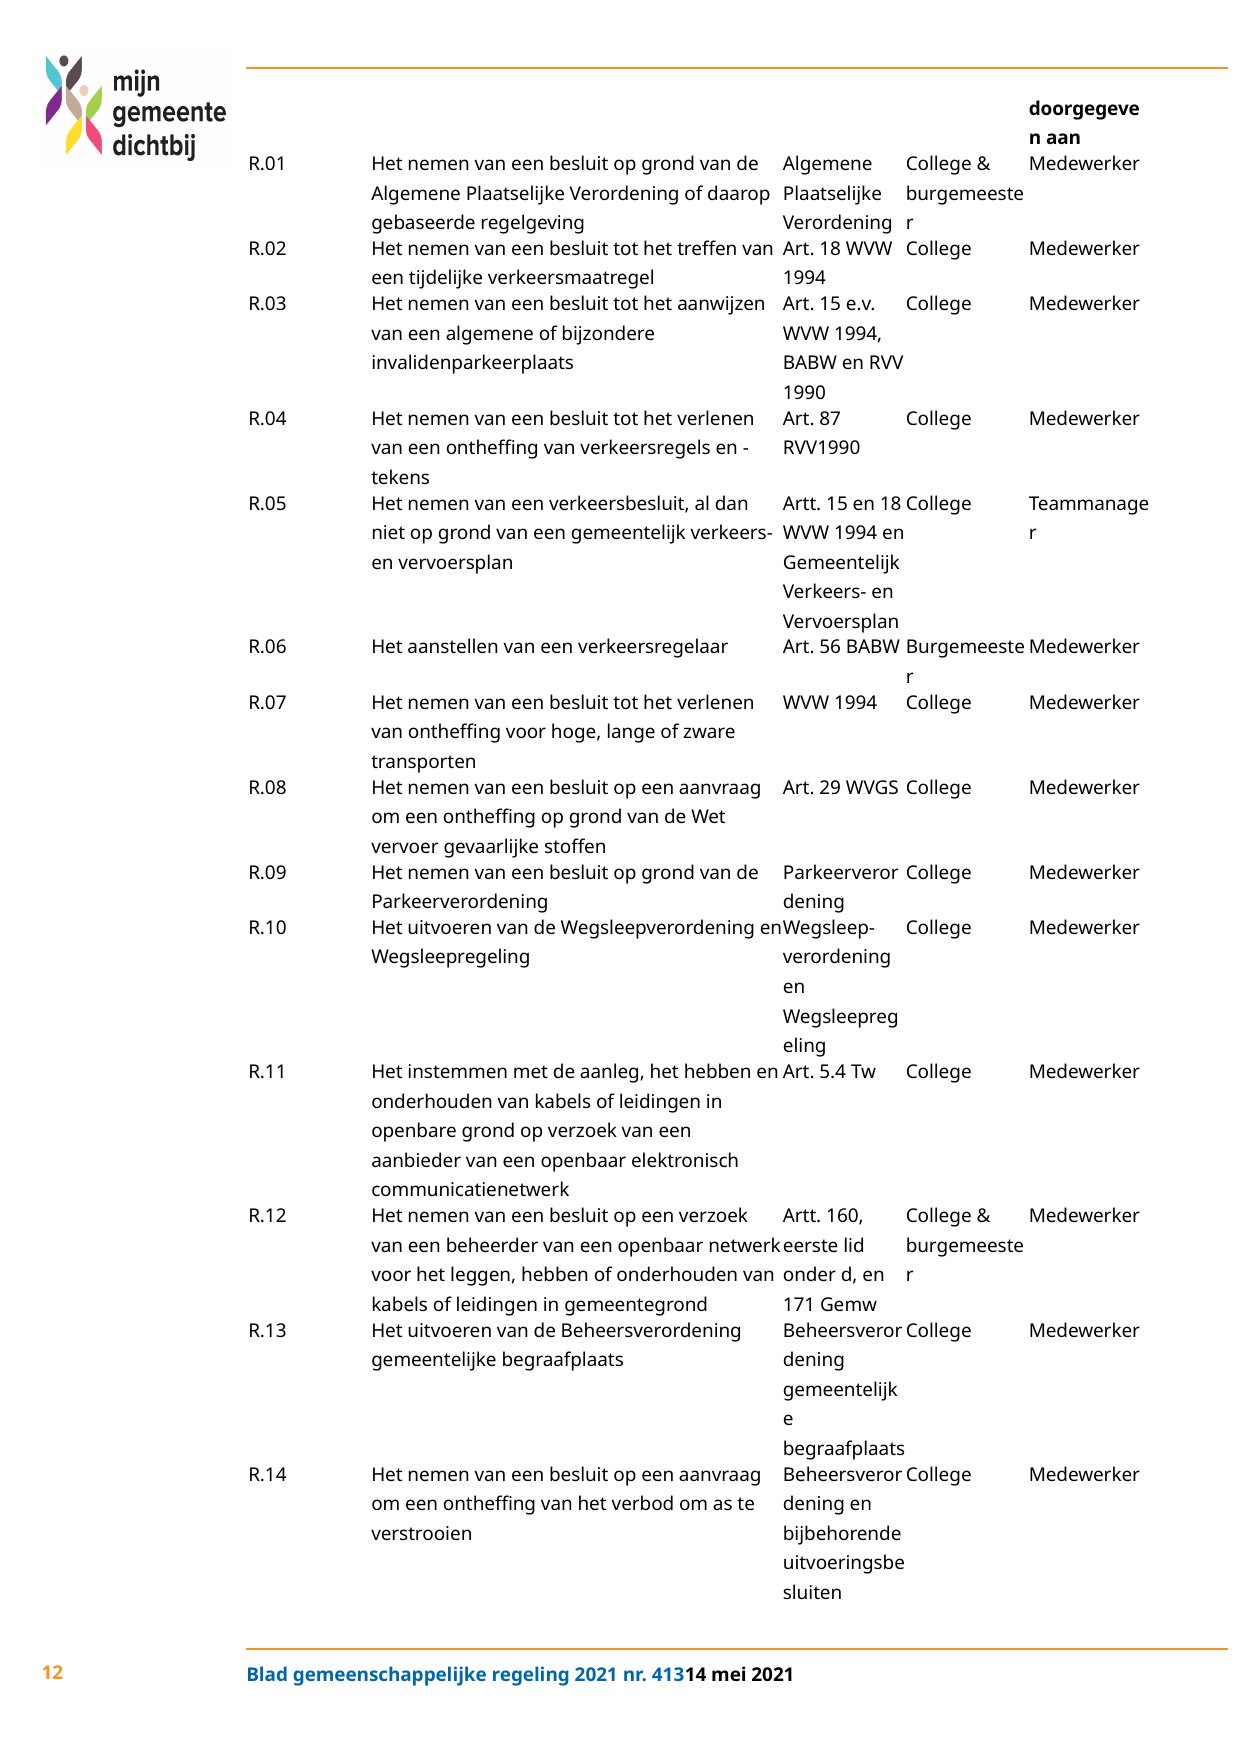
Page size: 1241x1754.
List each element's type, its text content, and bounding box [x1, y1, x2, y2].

table_cell College [906, 235, 1028, 290]
table_cell Medewerker [1029, 774, 1152, 859]
table_cell Het uitvoeren van de Wegsleepverordening en Wegsleepregeling [371, 914, 783, 1058]
table_cell R.14 [248, 1461, 371, 1605]
table_cell College [906, 1461, 1028, 1605]
table_cell Het nemen van een besluit tot het treffen van een tijdelijke verkeersmaatregel [371, 235, 783, 290]
table_cell Het nemen van een besluit tot het verlenen van een ontheffing van verkeersregels en -tekens [371, 405, 783, 490]
table_cell R.10 [248, 914, 371, 1058]
table_cell R.01 [248, 150, 371, 235]
table_cell Medewerker [1029, 689, 1152, 774]
table_header doorgegeven aan [1029, 95, 1152, 150]
table_cell Het instemmen met de aanleg, het hebben en onderhouden van kabels of leidingen in openbare grond op verzoek van een aanbieder van een openbaar elektronisch communicatienetwerk [371, 1058, 783, 1202]
table_cell Het nemen van een besluit op een aanvraag om een ontheffing op grond van de Wet vervoer gevaarlijke stoffen [371, 774, 783, 859]
table_cell Parkeerverordening [783, 859, 906, 914]
table_cell Het nemen van een besluit op grond van de Parkeerverordening [371, 859, 783, 914]
table_cell Art. 56 BABW [783, 634, 906, 689]
table_cell R.06 [248, 634, 371, 689]
table_cell College [906, 1058, 1028, 1202]
table_cell Art. 87 RVV1990 [783, 405, 906, 490]
table_cell College [906, 689, 1028, 774]
table_cell R.03 [248, 290, 371, 405]
table_cell R.02 [248, 235, 371, 290]
table_cell R.05 [248, 490, 371, 634]
table_cell Art. 29 WVGS [783, 774, 906, 859]
table_cell Het nemen van een besluit tot het verlenen van ontheffing voor hoge, lange of zware transporten [371, 689, 783, 774]
table_cell Beheersverordening en bijbehorende uitvoeringsbesluiten [783, 1461, 906, 1605]
table_header [371, 95, 783, 150]
table_cell Het nemen van een besluit tot het aanwijzen van een algemene of bijzondere invalidenparkeerplaats [371, 290, 783, 405]
table_cell R.08 [248, 774, 371, 859]
table_cell College [906, 290, 1028, 405]
table_header [248, 95, 371, 150]
table_cell R.11 [248, 1058, 371, 1202]
table_cell R.09 [248, 859, 371, 914]
table_cell Art. 15 e.v. WVW 1994, BABW en RVV 1990 [783, 290, 906, 405]
table_cell R.13 [248, 1317, 371, 1461]
table_cell Burgemeester [906, 634, 1028, 689]
table_cell College [906, 405, 1028, 490]
table_cell R.12 [248, 1202, 371, 1317]
table_header [906, 95, 1028, 150]
table_cell College [906, 490, 1028, 634]
table_cell WVW 1994 [783, 689, 906, 774]
table_cell Medewerker [1029, 150, 1152, 235]
picture [41, 47, 231, 172]
table_cell Medewerker [1029, 1317, 1152, 1461]
table_cell Artt. 160, eerste lid onder d, en 171 Gemw [783, 1202, 906, 1317]
table_cell R.07 [248, 689, 371, 774]
table_cell Het nemen van een besluit op grond van de Algemene Plaatselijke Verordening of daarop gebaseerde regelgeving [371, 150, 783, 235]
table_cell College [906, 1317, 1028, 1461]
table_header [783, 95, 906, 150]
table_cell College [906, 859, 1028, 914]
table_cell Het uitvoeren van de Beheersverordening gemeentelijke begraafplaats [371, 1317, 783, 1461]
table_cell Medewerker [1029, 290, 1152, 405]
table_cell Medewerker [1029, 634, 1152, 689]
table_cell Medewerker [1029, 1058, 1152, 1202]
table_cell College & burgemeester [906, 1202, 1028, 1317]
table_cell Medewerker [1029, 235, 1152, 290]
table_cell Art. 5.4 Tw [783, 1058, 906, 1202]
table_cell Het nemen van een verkeersbesluit, al dan niet op grond van een gemeentelijk verkeers- en vervoersplan [371, 490, 783, 634]
table_cell Medewerker [1029, 1461, 1152, 1605]
table_cell Art. 18 WVW 1994 [783, 235, 906, 290]
table_cell College [906, 774, 1028, 859]
table_cell R.04 [248, 405, 371, 490]
table_cell Beheersverordening gemeentelijke begraafplaats [783, 1317, 906, 1461]
table_cell Het nemen van een besluit op een aanvraag om een ontheffing van het verbod om as te verstrooien [371, 1461, 783, 1605]
table_cell Wegsleep-verordening en Wegsleepregeling [783, 914, 906, 1058]
table_cell Medewerker [1029, 914, 1152, 1058]
table_cell Het aanstellen van een verkeersregelaar [371, 634, 783, 689]
table_cell Algemene Plaatselijke Verordening [783, 150, 906, 235]
table_cell Teammanager [1029, 490, 1152, 634]
table_cell Medewerker [1029, 859, 1152, 914]
table_cell Artt. 15 en 18 WVW 1994 en Gemeentelijk Verkeers- en Vervoersplan [783, 490, 906, 634]
table_cell College [906, 914, 1028, 1058]
table_cell Medewerker [1029, 405, 1152, 490]
table_cell Medewerker [1029, 1202, 1152, 1317]
table_cell Het nemen van een besluit op een verzoek van een beheerder van een openbaar netwerk voor het leggen, hebben of onderhouden van kabels of leidingen in gemeentegrond [371, 1202, 783, 1317]
table_cell College & burgemeester [906, 150, 1028, 235]
